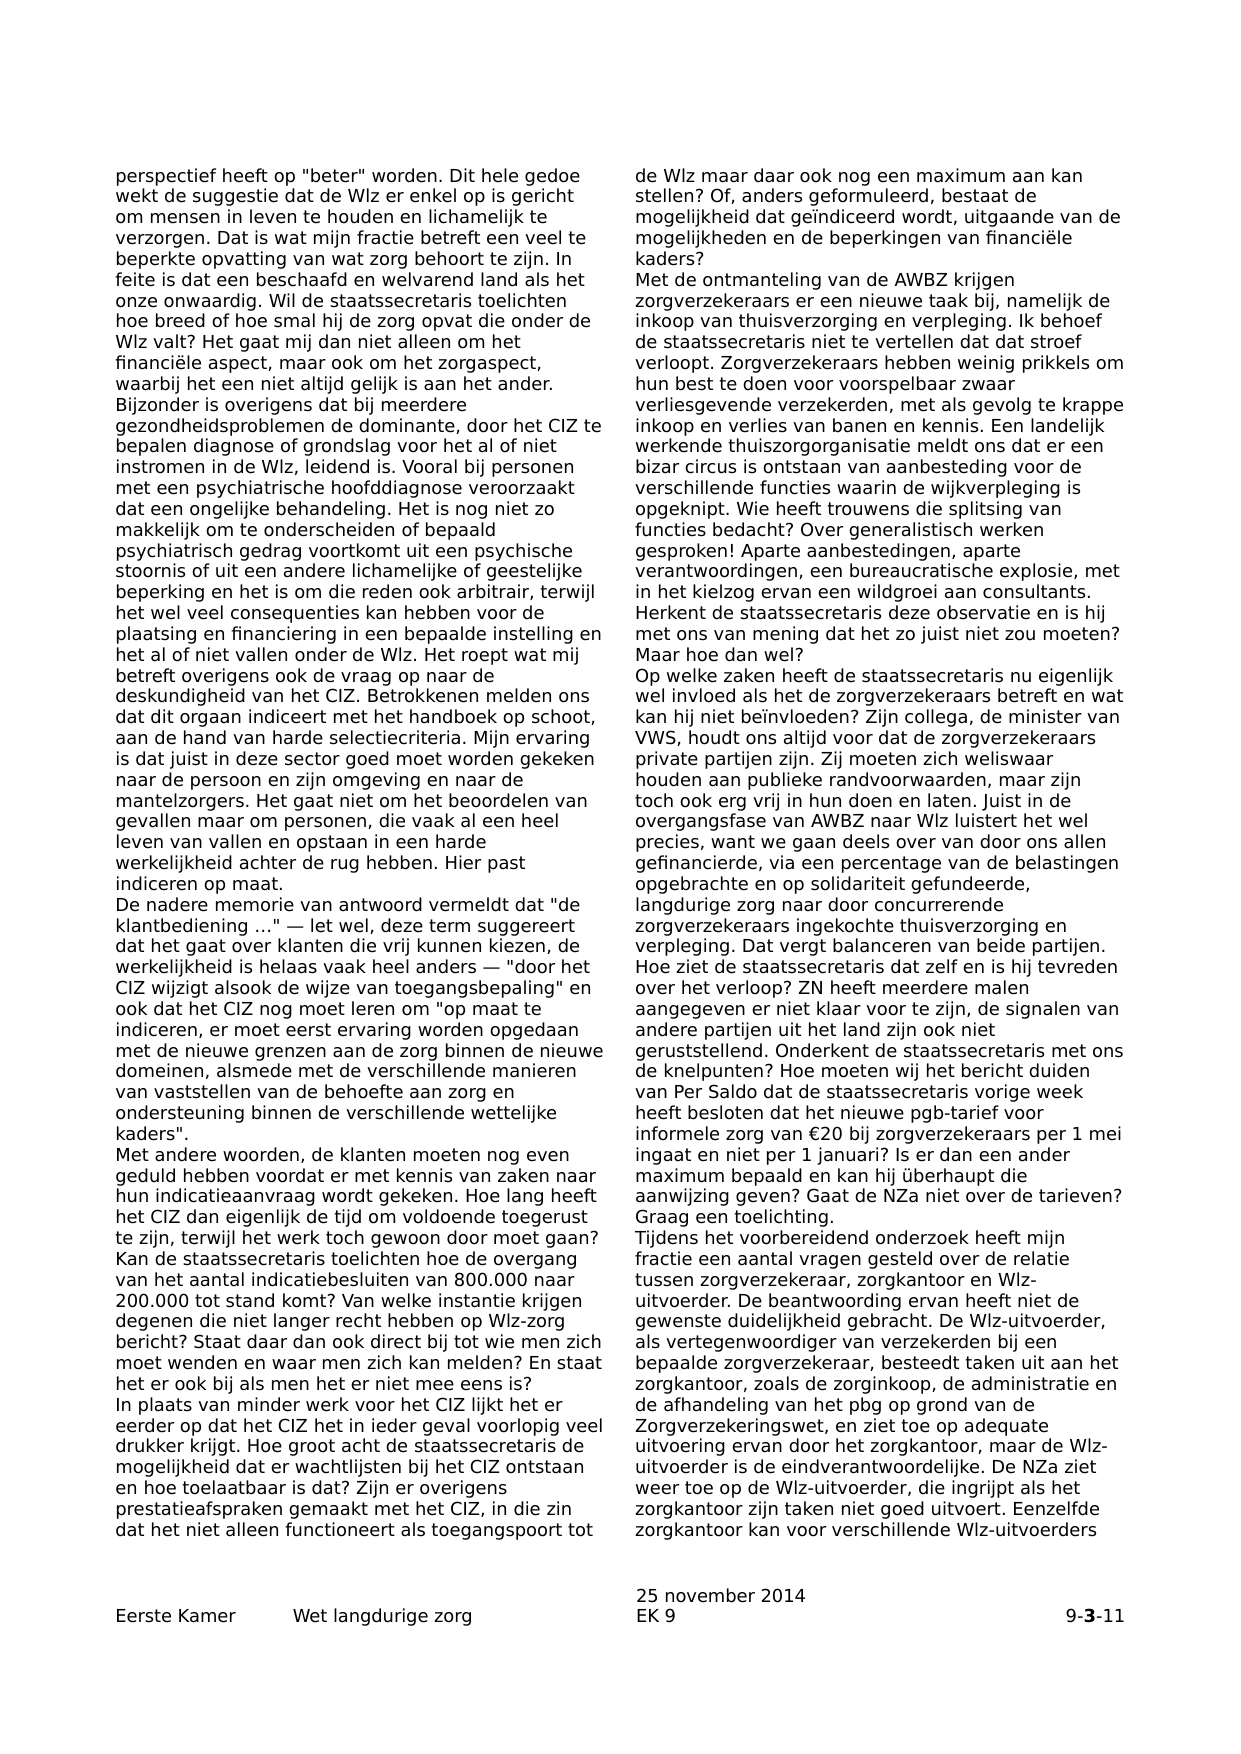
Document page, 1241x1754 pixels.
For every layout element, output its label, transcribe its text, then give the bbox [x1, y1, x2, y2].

text Met andere woorden, de klanten moeten nog even geduld hebben voordat er met kennis van zaken naar hun indicatieaanvraag wordt gekeken. Hoe lang heeft het CIZ dan eigenlijk de tijd om voldoende toegerust te zijn, terwijl het werk toch gewoon door moet gaan? Kan de staatssecretaris toelichten hoe de overgang van het aantal indicatiebesluiten van 800.000 naar 200.000 tot stand komt? Van welke instantie krijgen degenen die niet langer recht hebben op Wlz-zorg bericht? Staat daar dan ook direct bij tot wie men zich moet wenden en waar men zich kan melden? En staat het er ook bij als men het er niet mee eens is? [115, 1144, 605, 1394]
text De nadere memorie van antwoord vermeldt dat "de klantbediening …" — let wel, deze term suggereert dat het gaat over klanten die vrij kunnen kiezen, de werkelijkheid is helaas vaak heel anders — "door het CIZ wijzigt alsook de wijze van toegangsbepaling" en ook dat het CIZ nog moet leren om "op maat te indiceren, er moet eerst ervaring worden opgedaan met de nieuwe grenzen aan de zorg binnen de nieuwe domeinen, alsmede met de verschillende manieren van vaststellen van de behoefte aan zorg en ondersteuning binnen de verschillende wettelijke kaders". [115, 894, 605, 1144]
text In plaats van minder werk voor het CIZ lijkt het er eerder op dat het CIZ het in ieder geval voorlopig veel drukker krijgt. Hoe groot acht de staatssecretaris de mogelijkheid dat er wachtlijsten bij het CIZ ontstaan en hoe toelaatbaar is dat? Zijn er overigens prestatieafspraken gemaakt met het CIZ, in die zin dat het niet alleen functioneert als toegangspoort tot [115, 1394, 605, 1540]
text de Wlz maar daar ook nog een maximum aan kan stellen? Of, anders geformuleerd, bestaat de mogelijkheid dat geïndiceerd wordt, uitgaande van de mogelijkheden en de beperkingen van financiële kaders? [635, 165, 1125, 269]
text Op welke zaken heeft de staatssecretaris nu eigenlijk wel invloed als het de zorgverzekeraars betreft en wat kan hij niet beïnvloeden? Zijn collega, de minister van VWS, houdt ons altijd voor dat de zorgverzekeraars private partijen zijn. Zij moeten zich weliswaar houden aan publieke randvoorwaarden, maar zijn toch ook erg vrij in hun doen en laten. Juist in de overgangsfase van AWBZ naar Wlz luistert het wel precies, want we gaan deels over van door ons allen gefinancierde, via een percentage van de belastingen opgebrachte en op solidariteit gefundeerde, langdurige zorg naar door concurrerende zorgverzekeraars ingekochte thuisverzorging en verpleging. Dat vergt balanceren van beide partijen. Hoe ziet de staatssecretaris dat zelf en is hij tevreden over het verloop? ZN heeft meerdere malen aangegeven er niet klaar voor te zijn, de signalen van andere partijen uit het land zijn ook niet geruststellend. Onderkent de staatssecretaris met ons de knelpunten? Hoe moeten wij het bericht duiden van Per Saldo dat de staatssecretaris vorige week heeft besloten dat het nieuwe pgb-tarief voor informele zorg van €20 bij zorgverzekeraars per 1 mei ingaat en niet per 1 januari? Is er dan een ander maximum bepaald en kan hij überhaupt die aanwijzing geven? Gaat de NZa niet over de tarieven? Graag een toelichting. [635, 665, 1125, 1228]
text Tijdens het voorbereidend onderzoek heeft mijn fractie een aantal vragen gesteld over de relatie tussen zorgverzekeraar, zorgkantoor en Wlz-uitvoerder. De beantwoording ervan heeft niet de gewenste duidelijkheid gebracht. De Wlz-uitvoerder, als vertegenwoordiger van verzekerden bij een bepaalde zorgverzekeraar, besteedt taken uit aan het zorgkantoor, zoals de zorginkoop, de administratie en de afhandeling van het pbg op grond van de Zorgverzekeringswet, en ziet toe op adequate uitvoering ervan door het zorgkantoor, maar de Wlz-uitvoerder is de eindverantwoordelijke. De NZa ziet weer toe op de Wlz-uitvoerder, die ingrijpt als het zorgkantoor zijn taken niet goed uitvoert. Eenzelfde zorgkantoor kan voor verschillende Wlz-uitvoerders [635, 1228, 1125, 1540]
text Bijzonder is overigens dat bij meerdere gezondheidsproblemen de dominante, door het CIZ te bepalen diagnose of grondslag voor het al of niet instromen in de Wlz, leidend is. Vooral bij personen met een psychiatrische hoofddiagnose veroorzaakt dat een ongelijke behandeling. Het is nog niet zo makkelijk om te onderscheiden of bepaald psychiatrisch gedrag voortkomt uit een psychische stoornis of uit een andere lichamelijke of geestelijke beperking en het is om die reden ook arbitrair, terwijl het wel veel consequenties kan hebben voor de plaatsing en financiering in een bepaalde instelling en het al of niet vallen onder de Wlz. Het roept wat mij betreft overigens ook de vraag op naar de deskundigheid van het CIZ. Betrokkenen melden ons dat dit orgaan indiceert met het handboek op schoot, aan de hand van harde selectiecriteria. Mijn ervaring is dat juist in deze sector goed moet worden gekeken naar de persoon en zijn omgeving en naar de mantelzorgers. Het gaat niet om het beoordelen van gevallen maar om personen, die vaak al een heel leven van vallen en opstaan in een harde werkelijkheid achter de rug hebben. Hier past indiceren op maat. [115, 394, 605, 894]
text perspectief heeft op "beter" worden. Dit hele gedoe wekt de suggestie dat de Wlz er enkel op is gericht om mensen in leven te houden en lichamelijk te verzorgen. Dat is wat mijn fractie betreft een veel te beperkte opvatting van wat zorg behoort te zijn. In feite is dat een beschaafd en welvarend land als het onze onwaardig. Wil de staatssecretaris toelichten hoe breed of hoe smal hij de zorg opvat die onder de Wlz valt? Het gaat mij dan niet alleen om het financiële aspect, maar ook om het zorgaspect, waarbij het een niet altijd gelijk is aan het ander. [115, 165, 605, 394]
text Met de ontmanteling van de AWBZ krijgen zorgverzekeraars er een nieuwe taak bij, namelijk de inkoop van thuisverzorging en verpleging. Ik behoef de staatssecretaris niet te vertellen dat dat stroef verloopt. Zorgverzekeraars hebben weinig prikkels om hun best te doen voor voorspelbaar zwaar verliesgevende verzekerden, met als gevolg te krappe inkoop en verlies van banen en kennis. Een landelijk werkende thuiszorgorganisatie meldt ons dat er een bizar circus is ontstaan van aanbesteding voor de verschillende functies waarin de wijkverpleging is opgeknipt. Wie heeft trouwens die splitsing van functies bedacht? Over generalistisch werken gesproken! Aparte aanbestedingen, aparte verantwoordingen, een bureaucratische explosie, met in het kielzog ervan een wildgroei aan consultants. Herkent de staatssecretaris deze observatie en is hij met ons van mening dat het zo juist niet zou moeten? Maar hoe dan wel? [635, 269, 1125, 665]
